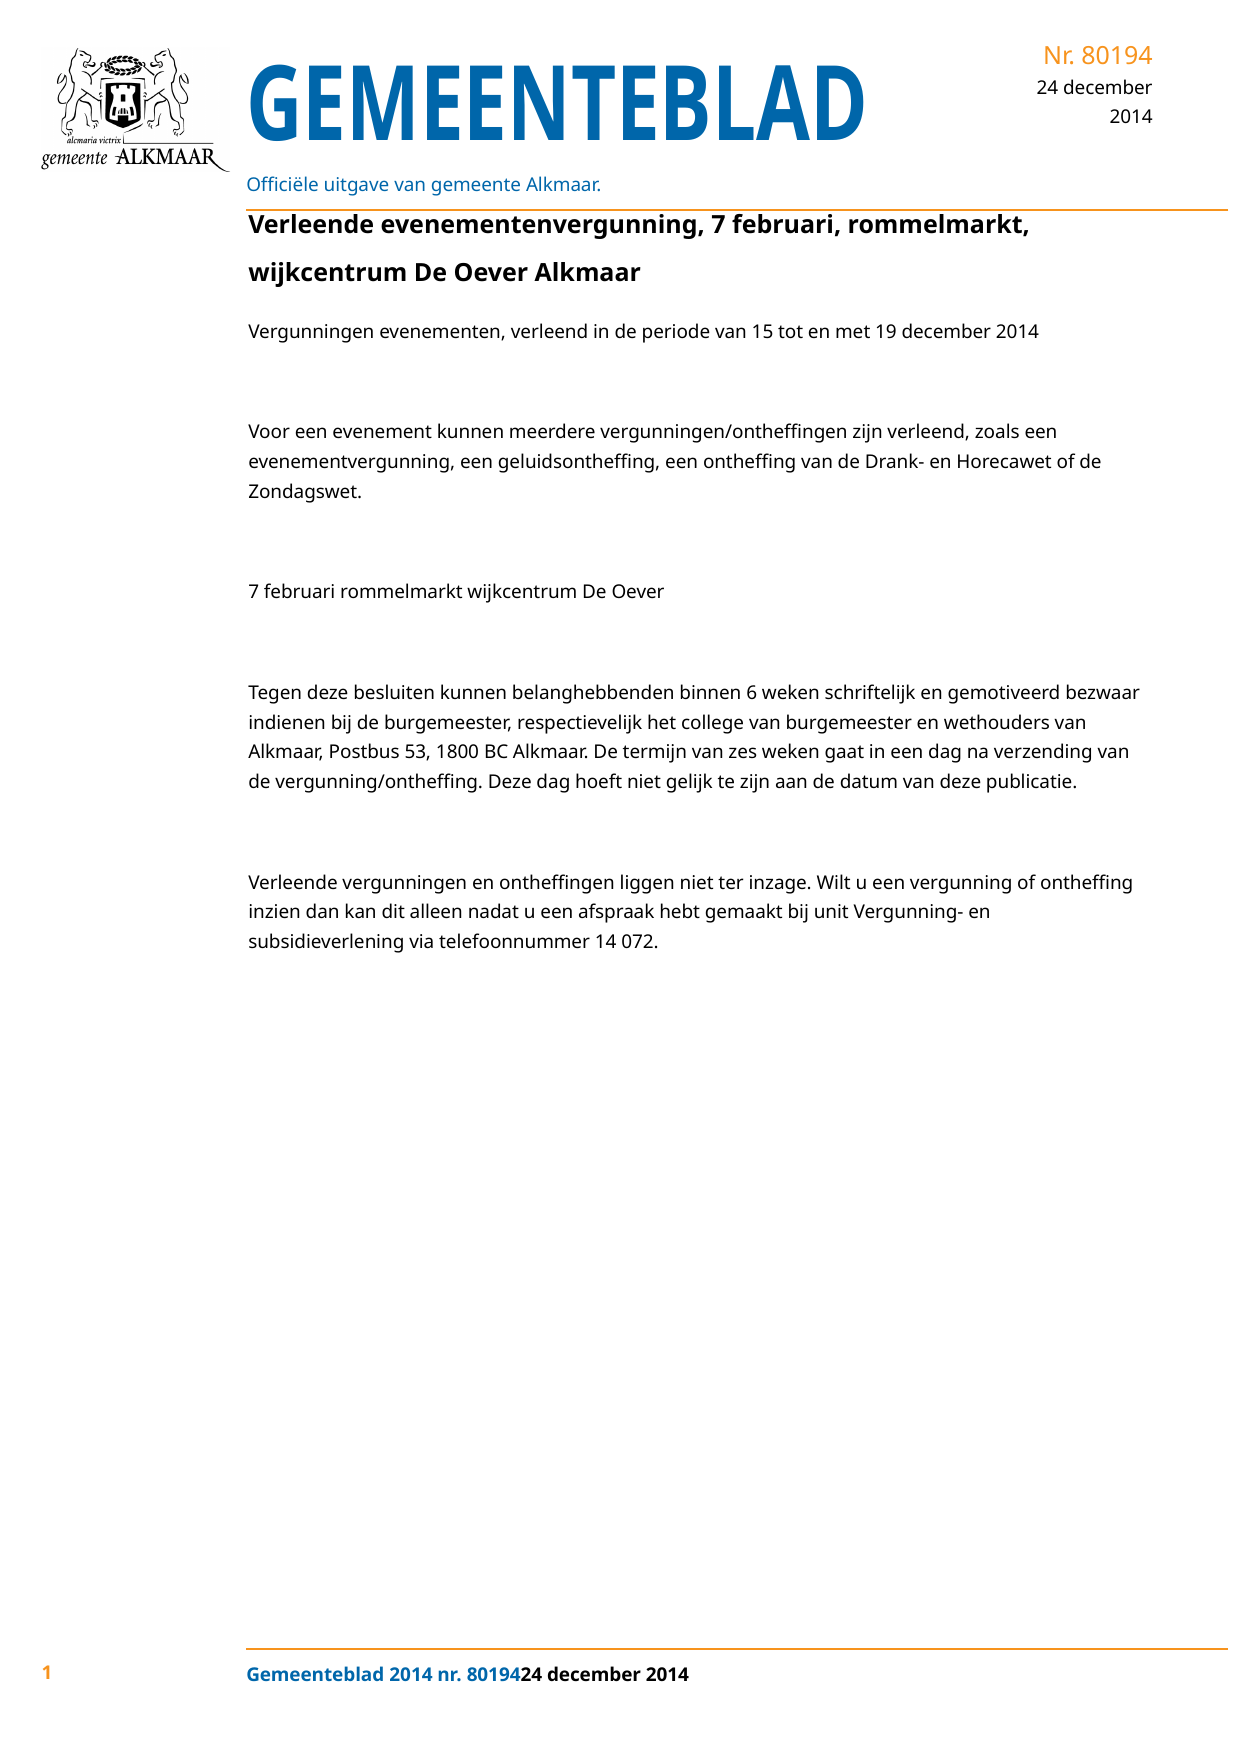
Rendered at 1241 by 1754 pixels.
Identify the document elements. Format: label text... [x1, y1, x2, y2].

text 7 februari rommelmarkt wijkcentrum De Oever [248, 579, 1152, 604]
text Voor een evenement kunnen meerdere vergunningen/ontheffingen zijn verleend, zoals een evenementvergunning, een geluidsontheffing, een ontheffing van de Drank- en Horecawet of de Zondagswet. [248, 419, 1152, 504]
text Tegen deze besluiten kunnen belanghebbenden binnen 6 weken schriftelijk en gemotiveerd bezwaar indienen bij de burgemeester, respectievelijk het college van burgemeester en wethouders van Alkmaar, Postbus 53, 1800 BC Alkmaar. De termijn van zes weken gaat in een dag na verzending van de vergunning/ontheffing. Deze dag hoeft niet gelijk te zijn aan de datum van deze publicatie. [248, 679, 1152, 794]
text Vergunningen evenementen, verleend in de periode van 15 tot en met 19 december 2014 [248, 318, 1152, 344]
text Verleende evenementenvergunning, 7 februari, rommelmarkt, wijkcentrum De Oever Alkmaar [248, 211, 1152, 288]
picture [41, 47, 231, 172]
text Verleende vergunningen en ontheffingen liggen niet ter inzage. Wilt u een vergunning of ontheffing inzien dan kan dit alleen nadat u een afspraak hebt gemaakt bij unit Vergunning- en subsidieverlening via telefoonnummer 14 072. [248, 869, 1152, 954]
